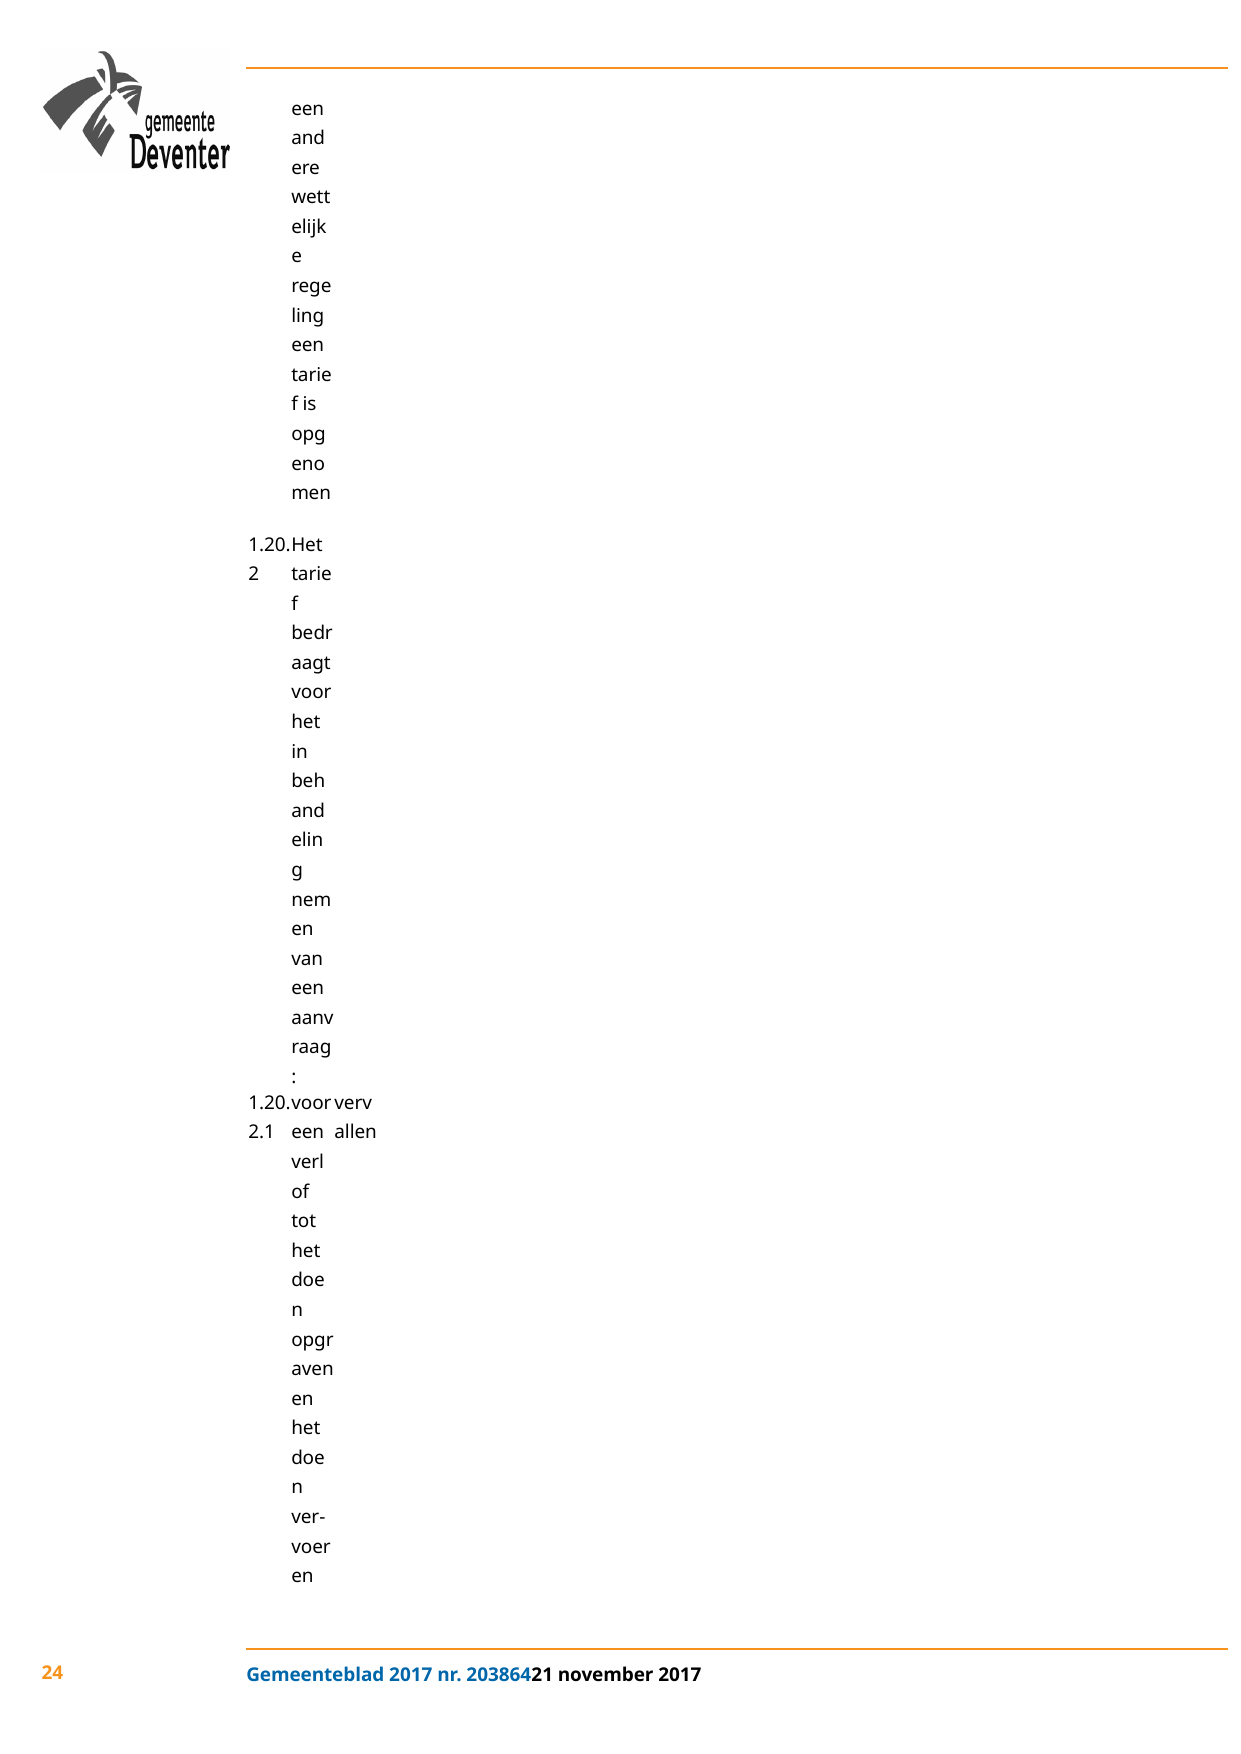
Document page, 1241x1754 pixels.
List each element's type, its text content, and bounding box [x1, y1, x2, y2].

table_cell [248, 505, 291, 531]
table_cell een andere wettelijke regeling een tarief is opgenomen [291, 95, 334, 505]
table_cell Het tarief bedraagt voor het in behandeling nemen van een aanvraag: [291, 531, 334, 1089]
table_cell voor een verlof tot het doen opgraven en het doen ver­voeren [291, 1089, 334, 1588]
picture [41, 47, 231, 172]
table_cell vervallen [334, 1089, 377, 1588]
table_cell [334, 505, 377, 531]
table_cell 1.20.2 [248, 531, 291, 1089]
table_cell [291, 505, 334, 531]
table_cell [334, 531, 377, 1089]
table_cell [334, 95, 377, 505]
table_cell [248, 95, 291, 505]
table_cell 1.20.2.1 [248, 1089, 291, 1588]
